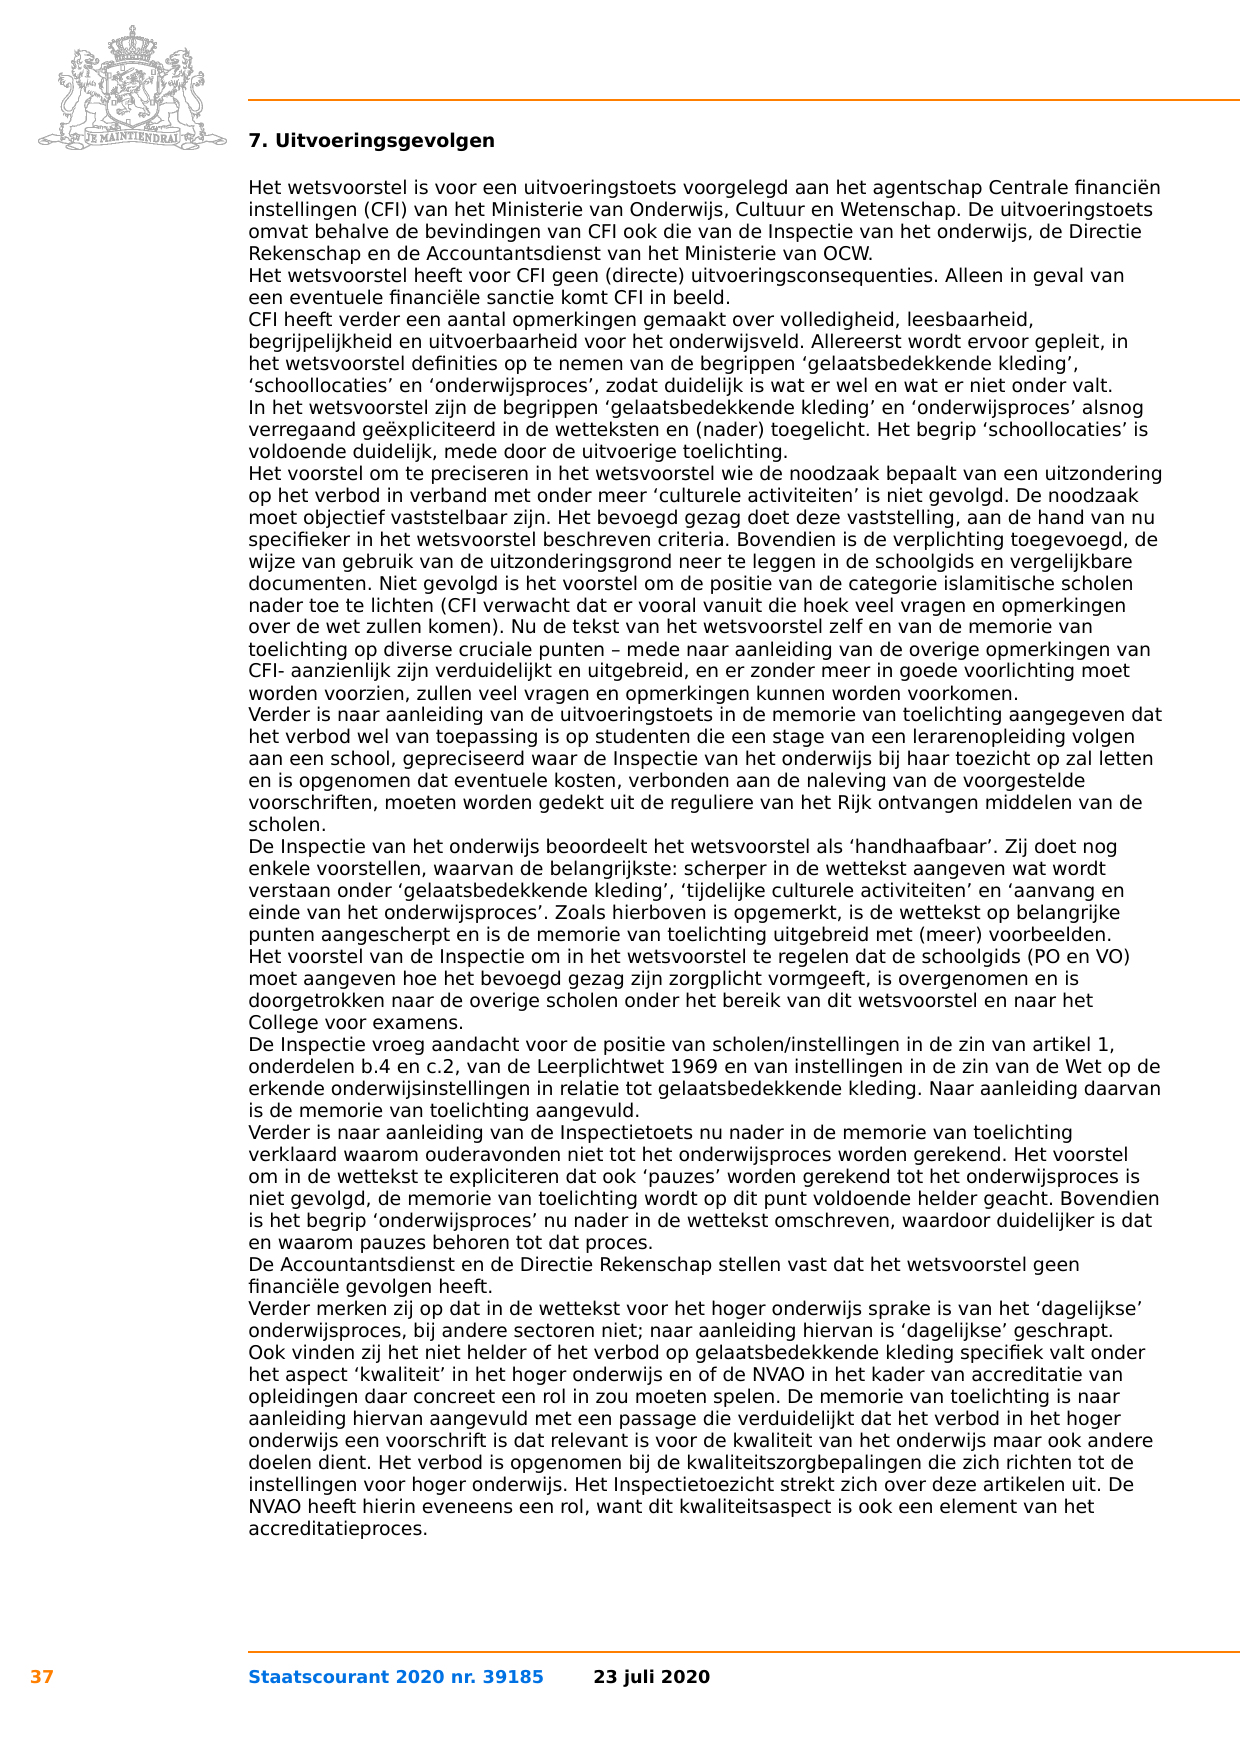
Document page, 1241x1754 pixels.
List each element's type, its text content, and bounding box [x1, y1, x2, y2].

text In het wetsvoorstel zijn de begrippen ‘gelaatsbedekkende kleding’ en ‘onderwijsproces’ alsnog verregaand geëxpliciteerd in de wetteksten en (nader) toegelicht. Het begrip ‘schoollocaties’ is voldoende duidelijk, mede door de uitvoerige toelichting. [248, 397, 1163, 463]
text CFI heeft verder een aantal opmerkingen gemaakt over volledigheid, leesbaarheid, begrijpelijkheid en uitvoerbaarheid voor het onderwijsveld. Allereerst wordt ervoor gepleit, in het wetsvoorstel definities op te nemen van de begrippen ‘gelaatsbedekkende kleding’, ‘schoollocaties’ en ‘onderwijsproces’, zodat duidelijk is wat er wel en wat er niet onder valt. [248, 309, 1163, 397]
text Het voorstel van de Inspectie om in het wetsvoorstel te regelen dat de schoolgids (PO en VO) moet aangeven hoe het bevoegd gezag zijn zorgplicht vormgeeft, is overgenomen en is doorgetrokken naar de overige scholen onder het bereik van dit wetsvoorstel en naar het College voor examens. [248, 946, 1163, 1034]
text Verder merken zij op dat in de wettekst voor het hoger onderwijs sprake is van het ‘dagelijkse’ onderwijsproces, bij andere sectoren niet; naar aanleiding hiervan is ‘dagelijkse’ geschrapt. [248, 1298, 1163, 1342]
text De Inspectie vroeg aandacht voor de positie van scholen/instellingen in de zin van artikel 1, onderdelen b.4 en c.2, van de Leerplichtwet 1969 en van instellingen in de zin van de Wet op de erkende onderwijsinstellingen in relatie tot gelaatsbedekkende kleding. Naar aanleiding daarvan is de memorie van toelichting aangevuld. [248, 1034, 1163, 1122]
text Het wetsvoorstel heeft voor CFI geen (directe) uitvoeringsconsequenties. Alleen in geval van een eventuele financiële sanctie komt CFI in beeld. [248, 265, 1163, 309]
text Verder is naar aanleiding van de uitvoeringstoets in de memorie van toelichting aangegeven dat het verbod wel van toepassing is op studenten die een stage van een lerarenopleiding volgen aan een school, gepreciseerd waar de Inspectie van het onderwijs bij haar toezicht op zal letten en is opgenomen dat eventuele kosten, verbonden aan de naleving van de voorgestelde voorschriften, moeten worden gedekt uit de reguliere van het Rijk ontvangen middelen van de scholen. [248, 704, 1163, 836]
picture [38, 25, 227, 150]
text De Accountantsdienst en de Directie Rekenschap stellen vast dat het wetsvoorstel geen financiële gevolgen heeft. [248, 1254, 1163, 1298]
text Het wetsvoorstel is voor een uitvoeringstoets voorgelegd aan het agentschap Centrale financiën instellingen (CFI) van het Ministerie van Onderwijs, Cultuur en Wetenschap. De uitvoeringstoets omvat behalve de bevindingen van CFI ook die van de Inspectie van het onderwijs, de Directie Rekenschap en de Accountantsdienst van het Ministerie van OCW. [248, 177, 1163, 265]
text Verder is naar aanleiding van de Inspectietoets nu nader in de memorie van toelichting verklaard waarom ouderavonden niet tot het onderwijsproces worden gerekend. Het voorstel om in de wettekst te expliciteren dat ook ‘pauzes’ worden gerekend tot het onderwijsproces is niet gevolgd, de memorie van toelichting wordt op dit punt voldoende helder geacht. Bovendien is het begrip ‘onderwijsproces’ nu nader in de wettekst omschreven, waardoor duidelijker is dat en waarom pauzes behoren tot dat proces. [248, 1122, 1163, 1254]
text Het voorstel om te preciseren in het wetsvoorstel wie de noodzaak bepaalt van een uitzondering op het verbod in verband met onder meer ‘culturele activiteiten’ is niet gevolgd. De noodzaak moet objectief vaststelbaar zijn. Het bevoegd gezag doet deze vaststelling, aan de hand van nu specifieker in het wetsvoorstel beschreven criteria. Bovendien is de verplichting toegevoegd, de wijze van gebruik van de uitzonderingsgrond neer te leggen in de schoolgids en vergelijkbare documenten. Niet gevolgd is het voorstel om de positie van de categorie islamitische scholen nader toe te lichten (CFI verwacht dat er vooral vanuit die hoek veel vragen en opmerkingen over de wet zullen komen). Nu de tekst van het wetsvoorstel zelf en van de memorie van toelichting op diverse cruciale punten – mede naar aanleiding van de overige opmerkingen van CFI- aanzienlijk zijn verduidelijkt en uitgebreid, en er zonder meer in goede voorlichting moet worden voorzien, zullen veel vragen en opmerkingen kunnen worden voorkomen. [248, 463, 1163, 704]
text De Inspectie van het onderwijs beoordeelt het wetsvoorstel als ‘handhaafbaar’. Zij doet nog enkele voorstellen, waarvan de belangrijkste: scherper in de wettekst aangeven wat wordt verstaan onder ‘gelaatsbedekkende kleding’, ‘tijdelijke culturele activiteiten’ en ‘aanvang en einde van het onderwijsproces’. Zoals hierboven is opgemerkt, is de wettekst op belangrijke punten aangescherpt en is de memorie van toelichting uitgebreid met (meer) voorbeelden. [248, 836, 1163, 946]
text Ook vinden zij het niet helder of het verbod op gelaatsbedekkende kleding specifiek valt onder het aspect ‘kwaliteit’ in het hoger onderwijs en of de NVAO in het kader van accreditatie van opleidingen daar concreet een rol in zou moeten spelen. De memorie van toelichting is naar aanleiding hiervan aangevuld met een passage die verduidelijkt dat het verbod in het hoger onderwijs een voorschrift is dat relevant is voor de kwaliteit van het onderwijs maar ook andere doelen dient. Het verbod is opgenomen bij de kwaliteitszorgbepalingen die zich richten tot de instellingen voor hoger onderwijs. Het Inspectietoezicht strekt zich over deze artikelen uit. De NVAO heeft hierin eveneens een rol, want dit kwaliteitsaspect is ook een element van het accreditatieproces. [248, 1342, 1163, 1539]
subtitle 7. Uitvoeringsgevolgen [248, 130, 1163, 152]
